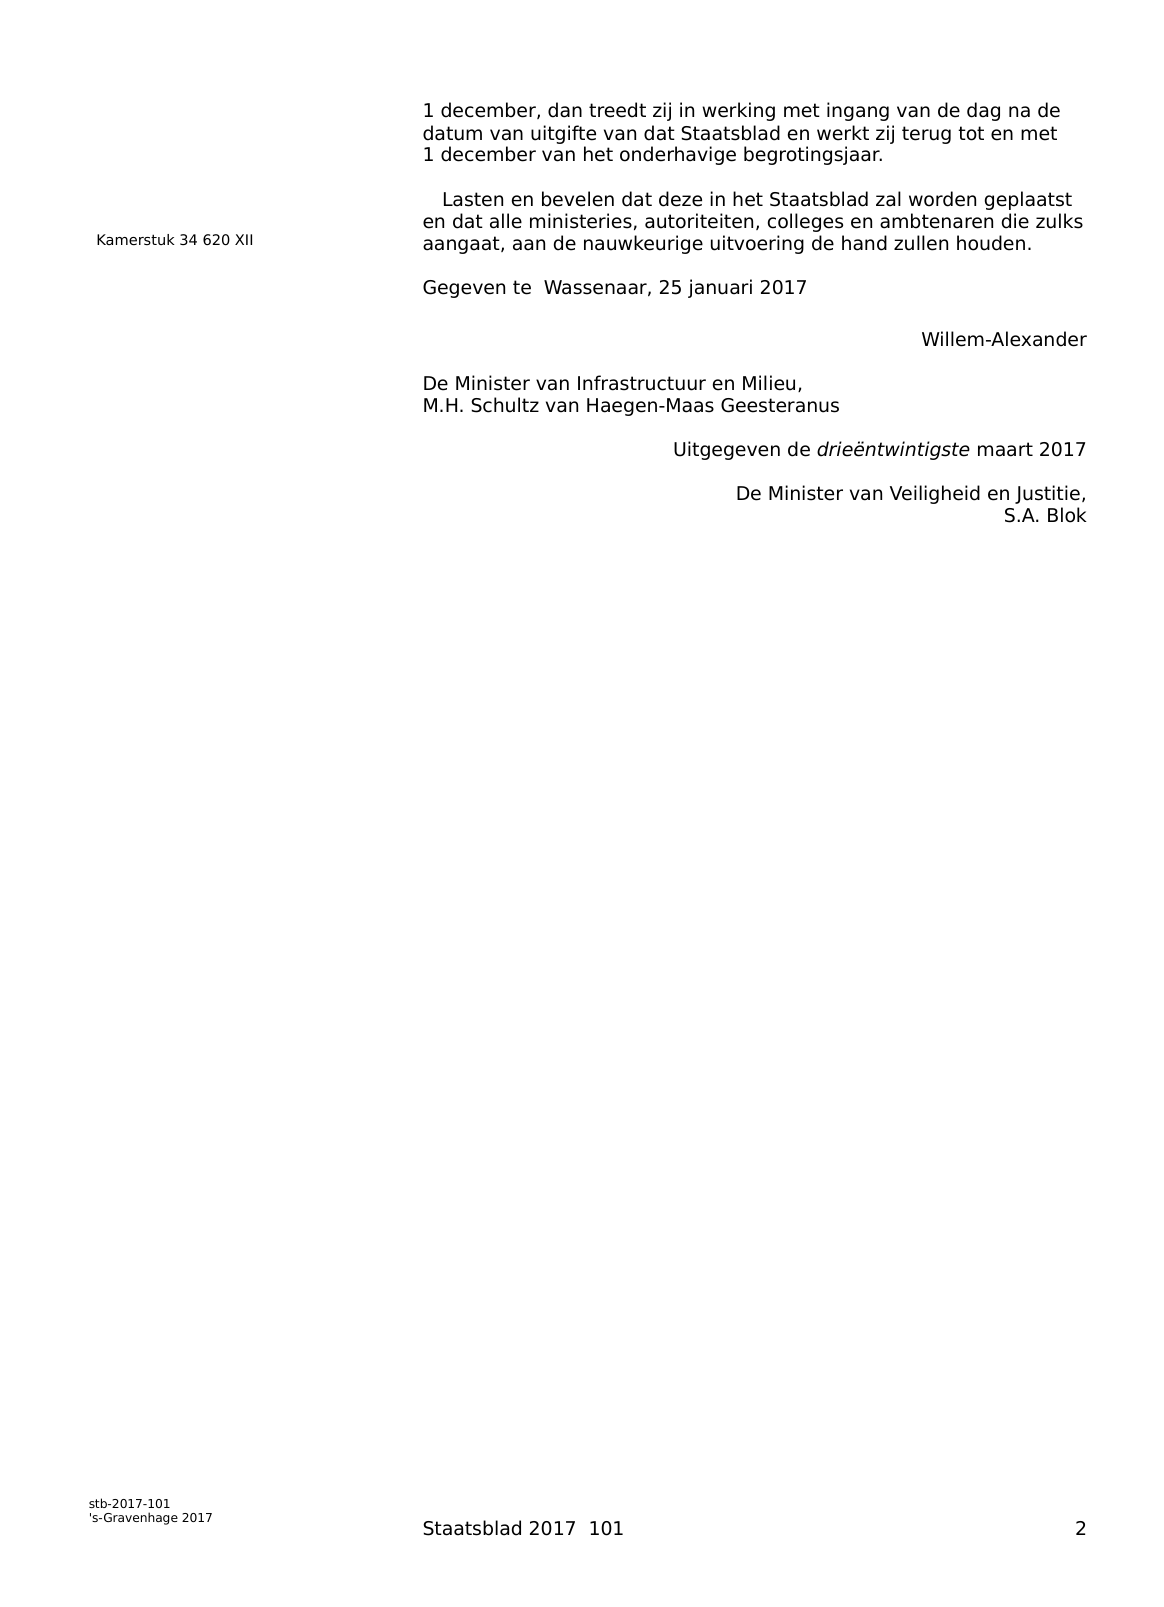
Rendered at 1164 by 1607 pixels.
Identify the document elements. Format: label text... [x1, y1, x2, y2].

text 1 december, dan treedt zij in werking met ingang van de dag na de datum van uitgifte van dat Staatsblad en werkt zij terug tot en met 1 december van het onderhavige begrotingsjaar. [422, 100, 1087, 166]
text Willem-Alexander [422, 329, 1087, 351]
text De Minister van Infrastructuur en Milieu, M.H. Schultz van Haegen-Maas Geesteranus [422, 373, 1087, 417]
text De Minister van Veiligheid en Justitie, S.A. Blok [422, 483, 1087, 527]
text stb-2017-101 [88, 1497, 323, 1511]
text Gegeven te Wassenaar, 25 januari 2017 [422, 277, 1087, 299]
text Lasten en bevelen dat deze in het Staatsblad zal worden geplaatst en dat alle ministeries, autoriteiten, colleges en ambtenaren die zulks aangaat, aan de nauwkeurige uitvoering de hand zullen houden. [422, 188, 1087, 254]
text Uitgegeven de drieëntwintigste maart 2017 [422, 439, 1087, 461]
text 's-Gravenhage 2017 [88, 1511, 323, 1525]
text Kamerstuk 34 620 XII [77, 231, 396, 248]
